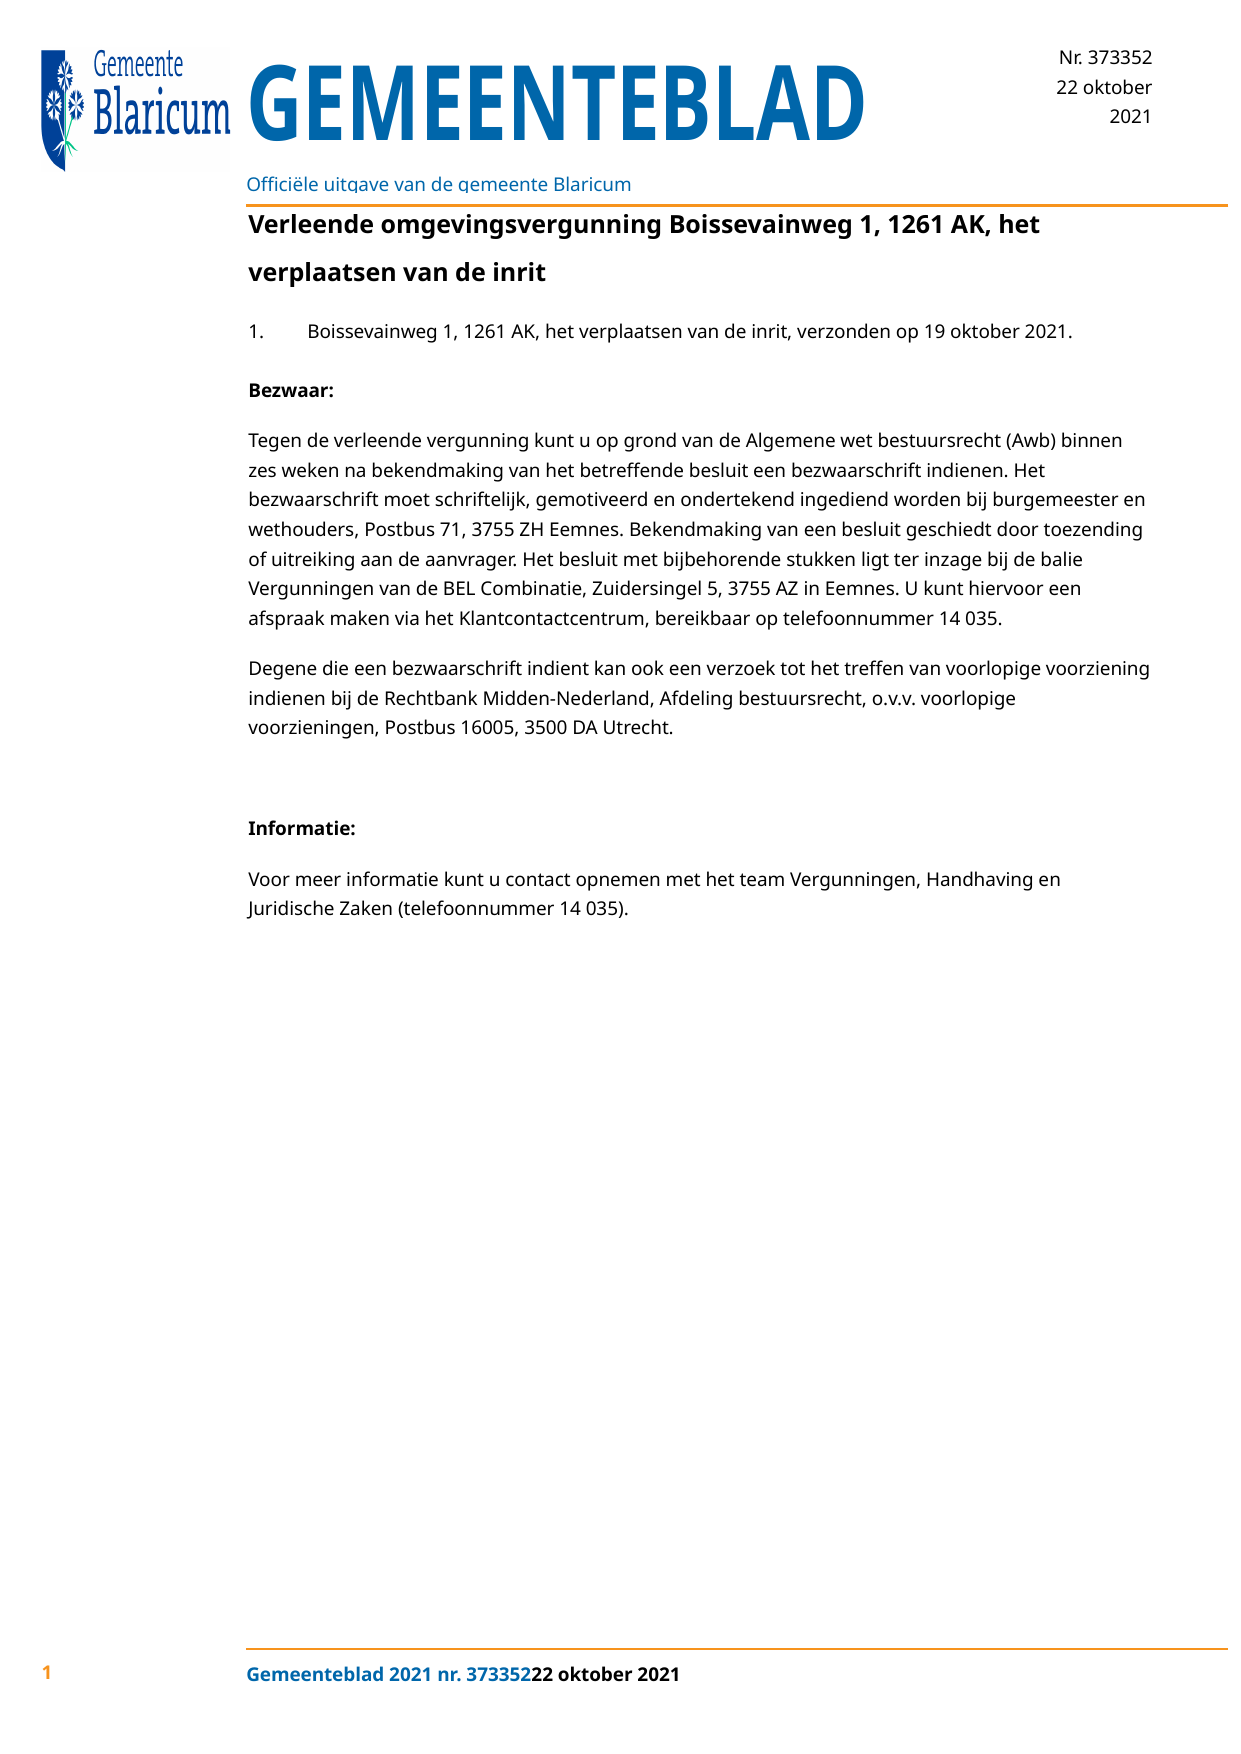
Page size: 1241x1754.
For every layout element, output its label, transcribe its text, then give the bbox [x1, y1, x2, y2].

text Verleende omgevingsvergunning Boissevainweg 1, 1261 AK, het verplaatsen van de inrit [248, 207, 1152, 288]
picture [41, 47, 231, 172]
text Informatie: [248, 815, 1152, 841]
text Bezwaar: [248, 377, 1152, 403]
text Voor meer informatie kunt u contact opnemen met het team Vergunningen, Handhaving en Juridische Zaken (telefoonnummer 14 035). [248, 866, 1152, 921]
text Degene die een bezwaarschrift indient kan ook een verzoek tot het treffen van voorlopige voorziening indienen bij de Rechtbank Midden-Nederland, Afdeling bestuursrecht, o.v.v. voorlopige voorzieningen, Postbus 16005, 3500 DA Utrecht. [248, 655, 1152, 740]
list Boissevainweg 1, 1261 AK, het verplaatsen van de inrit, verzonden op 19 oktober 2021. [248, 318, 1152, 344]
text Tegen de verleende vergunning kunt u op grond van de Algemene wet bestuursrecht (Awb) binnen zes weken na bekendmaking van het betreffende besluit een bezwaarschrift indienen. Het bezwaarschrift moet schriftelijk, gemotiveerd en ondertekend ingediend worden bij burgemeester en wethouders, Postbus 71, 3755 ZH Eemnes. Bekendmaking van een besluit geschiedt door toezending of uitreiking aan de aanvrager. Het besluit met bijbehorende stukken ligt ter inzage bij de balie Vergunningen van de BEL Combinatie, Zuidersingel 5, 3755 AZ in Eemnes. U kunt hiervoor een afspraak maken via het Klantcontactcentrum, bereikbaar op telefoonnummer 14 035. [248, 427, 1152, 631]
